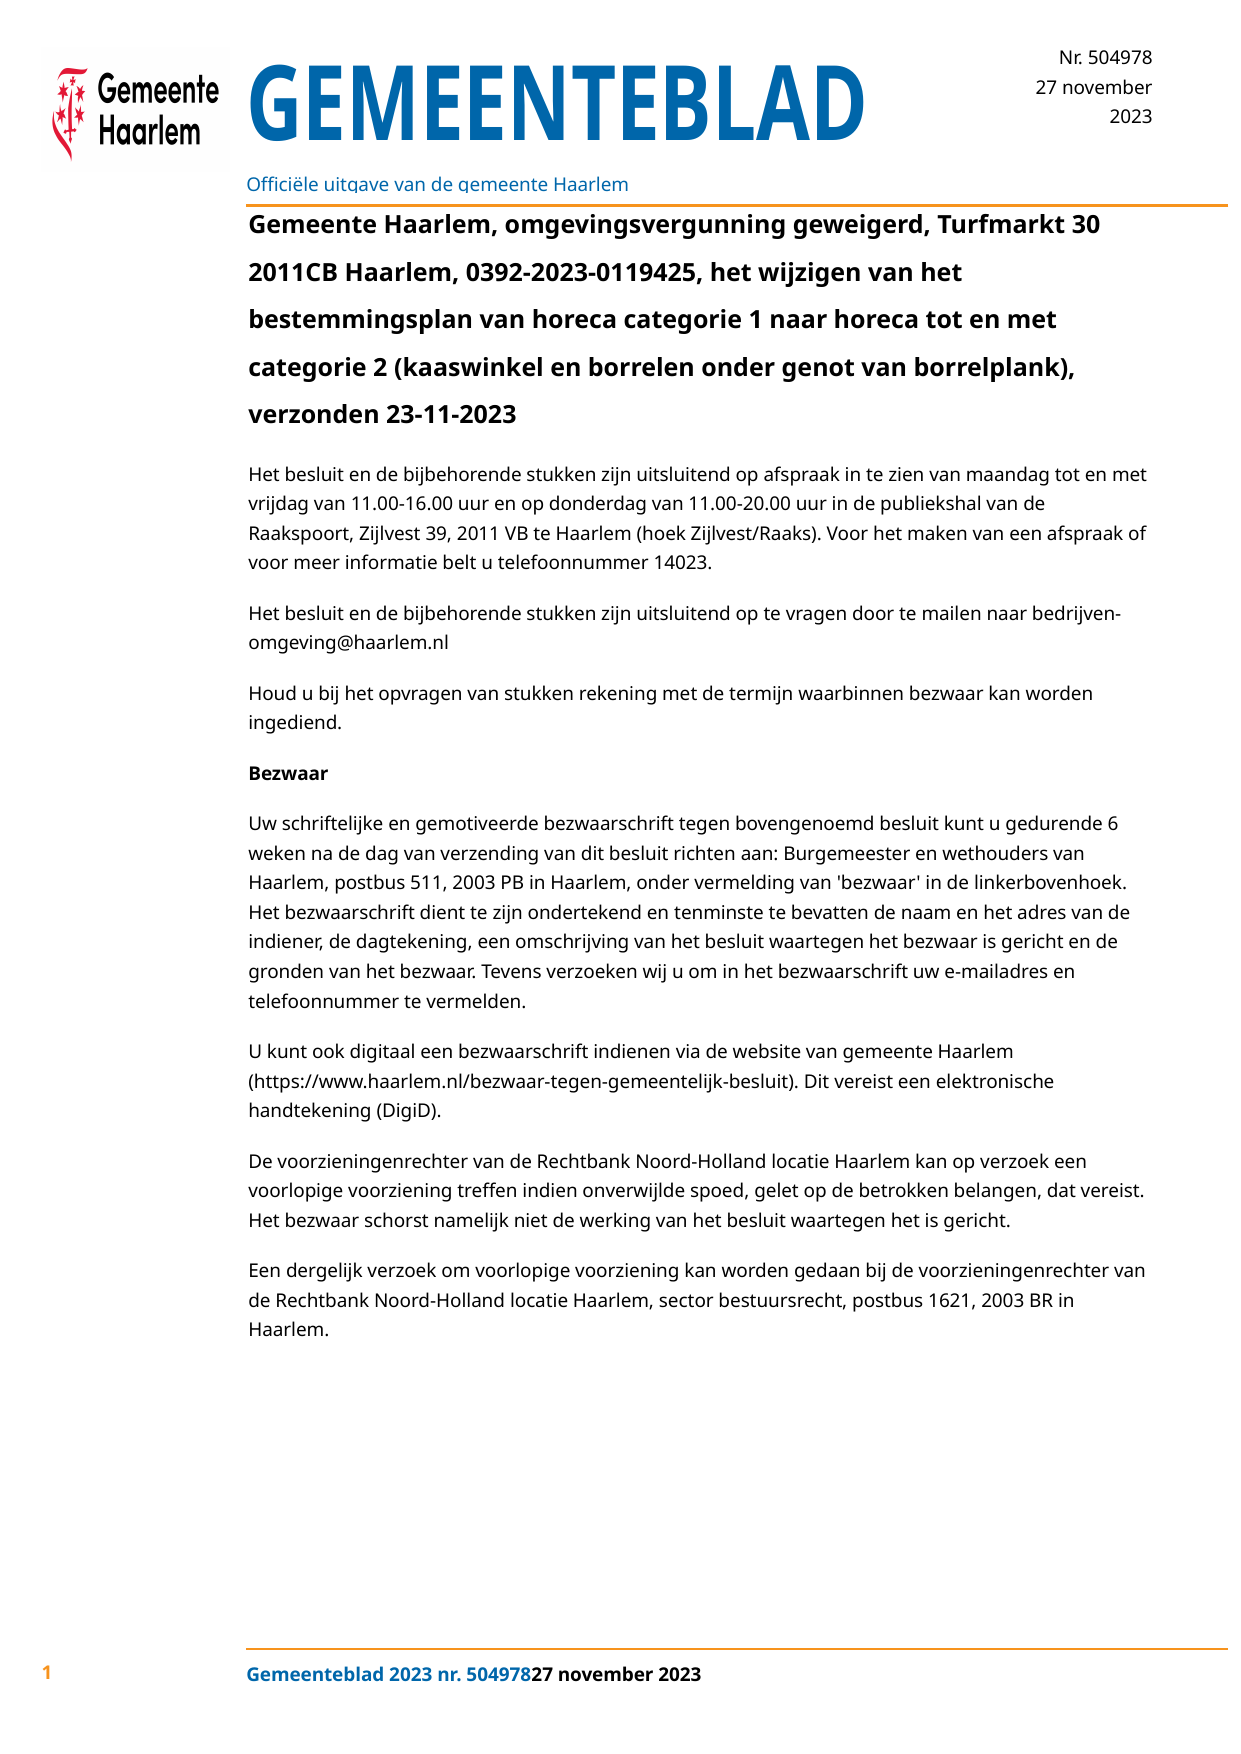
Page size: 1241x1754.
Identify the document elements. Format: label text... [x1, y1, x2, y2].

text Uw schriftelijke en gemotiveerde bezwaarschrift tegen bovengenoemd besluit kunt u gedurende 6 weken na de dag van verzending van dit besluit richten aan: Burgemeester en wethouders van Haarlem, postbus 511, 2003 PB in Haarlem, onder vermelding van 'bezwaar' in de linkerbovenhoek. Het bezwaarschrift dient te zijn ondertekend en tenminste te bevatten de naam en het adres van de indiener, de dagtekening, een omschrijving van het besluit waartegen het bezwaar is gericht en de gronden van het bezwaar. Tevens verzoeken wij u om in het bezwaarschrift uw e-mailadres en telefoonnummer te vermelden. [248, 810, 1152, 1013]
text U kunt ook digitaal een bezwaarschrift indienen via de website van gemeente Haarlem (https://www.haarlem.nl/bezwaar-tegen-gemeentelijk-besluit). Dit vereist een elektronische handtekening (DigiD). [248, 1038, 1152, 1123]
text Het besluit en de bijbehorende stukken zijn uitsluitend op afspraak in te zien van maandag tot en met vrijdag van 11.00-16.00 uur en op donderdag van 11.00-20.00 uur in de publiekshal van de Raakspoort, Zijlvest 39, 2011 VB te Haarlem (hoek Zijlvest/Raaks). Voor het maken van een afspraak of voor meer informatie belt u telefoonnummer 14023. [248, 461, 1152, 575]
text Een dergelijk verzoek om voorlopige voorziening kan worden gedaan bij de voorzieningenrechter van de Rechtbank Noord-Holland locatie Haarlem, sector bestuursrecht, postbus 1621, 2003 BR in Haarlem. [248, 1257, 1152, 1342]
text Bezwaar [248, 760, 1152, 786]
text De voorzieningenrechter van de Rechtbank Noord-Holland locatie Haarlem kan op verzoek een voorlopige voorziening treffen indien onverwijlde spoed, gelet op de betrokken belangen, dat vereist. Het bezwaar schorst namelijk niet de werking van het besluit waartegen het is gericht. [248, 1148, 1152, 1233]
picture [41, 47, 231, 172]
text Gemeente Haarlem, omgevingsvergunning geweigerd, Turfmarkt 30 2011CB Haarlem, 0392-2023-0119425, het wijzigen van het bestemmingsplan van horeca categorie 1 naar horeca tot en met categorie 2 (kaaswinkel en borrelen onder genot van borrelplank), verzonden 23-11-2023 [248, 207, 1152, 431]
text Houd u bij het opvragen van stukken rekening met de termijn waarbinnen bezwaar kan worden ingediend. [248, 680, 1152, 735]
text Het besluit en de bijbehorende stukken zijn uitsluitend op te vragen door te mailen naar bedrijven-omgeving@haarlem.nl [248, 600, 1152, 655]
